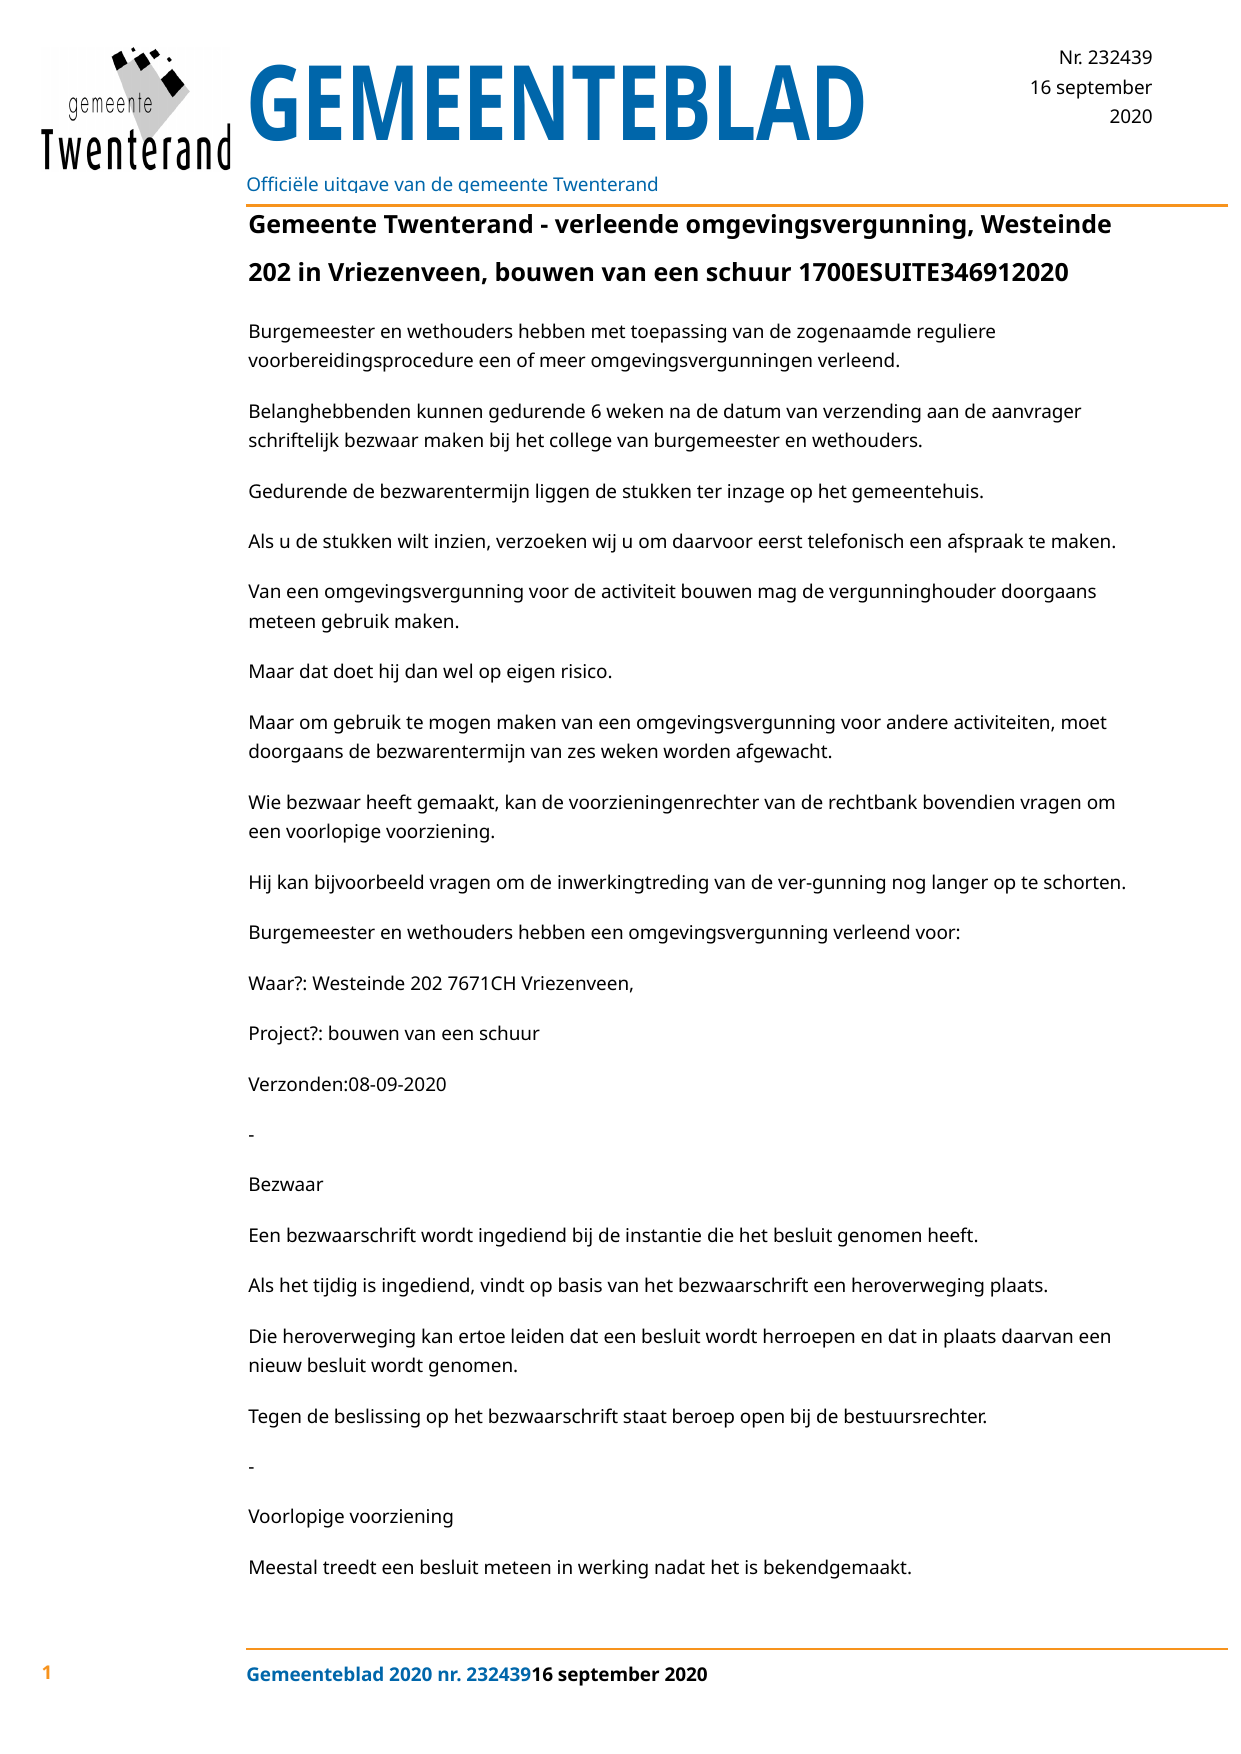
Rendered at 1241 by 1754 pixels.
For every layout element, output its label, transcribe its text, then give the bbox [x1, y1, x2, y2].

text Verzonden:08-09-2020 [248, 1071, 1152, 1097]
text Een bezwaarschrift wordt ingediend bij de instantie die het besluit genomen heeft. [248, 1222, 1152, 1248]
text Als u de stukken wilt inzien, verzoeken wij u om daarvoor eerst telefonisch een afspraak te maken. [248, 528, 1152, 554]
text Bezwaar [248, 1172, 1152, 1197]
text Maar om gebruik te mogen maken van een omgevingsvergunning voor andere activiteiten, moet doorgaans de bezwarentermijn van zes weken worden afgewacht. [248, 709, 1152, 764]
text Burgemeester en wethouders hebben een omgevingsvergunning verleend voor: [248, 919, 1152, 945]
text Gemeente Twenterand - verleende omgevingsvergunning, Westeinde 202 in Vriezenveen, bouwen van een schuur 1700ESUITE346912020 [248, 207, 1152, 288]
text Meestal treedt een besluit meteen in werking nadat het is bekendgemaakt. [248, 1554, 1152, 1580]
text Als het tijdig is ingediend, vindt op basis van het bezwaarschrift een heroverweging plaats. [248, 1272, 1152, 1298]
text Gedurende de bezwarentermijn liggen de stukken ter inzage op het gemeentehuis. [248, 478, 1152, 504]
text Belanghebbenden kunnen gedurende 6 weken na de datum van verzending aan de aanvrager schriftelijk bezwaar maken bij het college van burgemeester en wethouders. [248, 398, 1152, 453]
text Voorlopige voorziening [248, 1504, 1152, 1529]
text Project?: bouwen van een schuur [248, 1020, 1152, 1046]
text - [248, 1121, 1152, 1147]
text Wie bezwaar heeft gemaakt, kan de voorzieningenrechter van de rechtbank bovendien vragen om een voorlopige voorziening. [248, 789, 1152, 844]
text Tegen de beslissing op het bezwaarschrift staat beroep open bij de bestuursrechter. [248, 1403, 1152, 1429]
text Hij kan bijvoorbeeld vragen om de inwerkingtreding van de ver-gunning nog langer op te schorten. [248, 869, 1152, 895]
text Burgemeester en wethouders hebben met toepassing van de zogenaamde reguliere voorbereidingsprocedure een of meer omgevingsvergunningen verleend. [248, 318, 1152, 373]
text Van een omgevingsvergunning voor de activiteit bouwen mag de vergunninghouder doorgaans meteen gebruik maken. [248, 579, 1152, 634]
picture [41, 47, 231, 172]
text Die heroverweging kan ertoe leiden dat een besluit wordt herroepen en dat in plaats daarvan een nieuw besluit wordt genomen. [248, 1323, 1152, 1378]
text - [248, 1453, 1152, 1479]
text Maar dat doet hij dan wel op eigen risico. [248, 659, 1152, 684]
text Waar?: Westeinde 202 7671CH Vriezenveen, [248, 970, 1152, 996]
